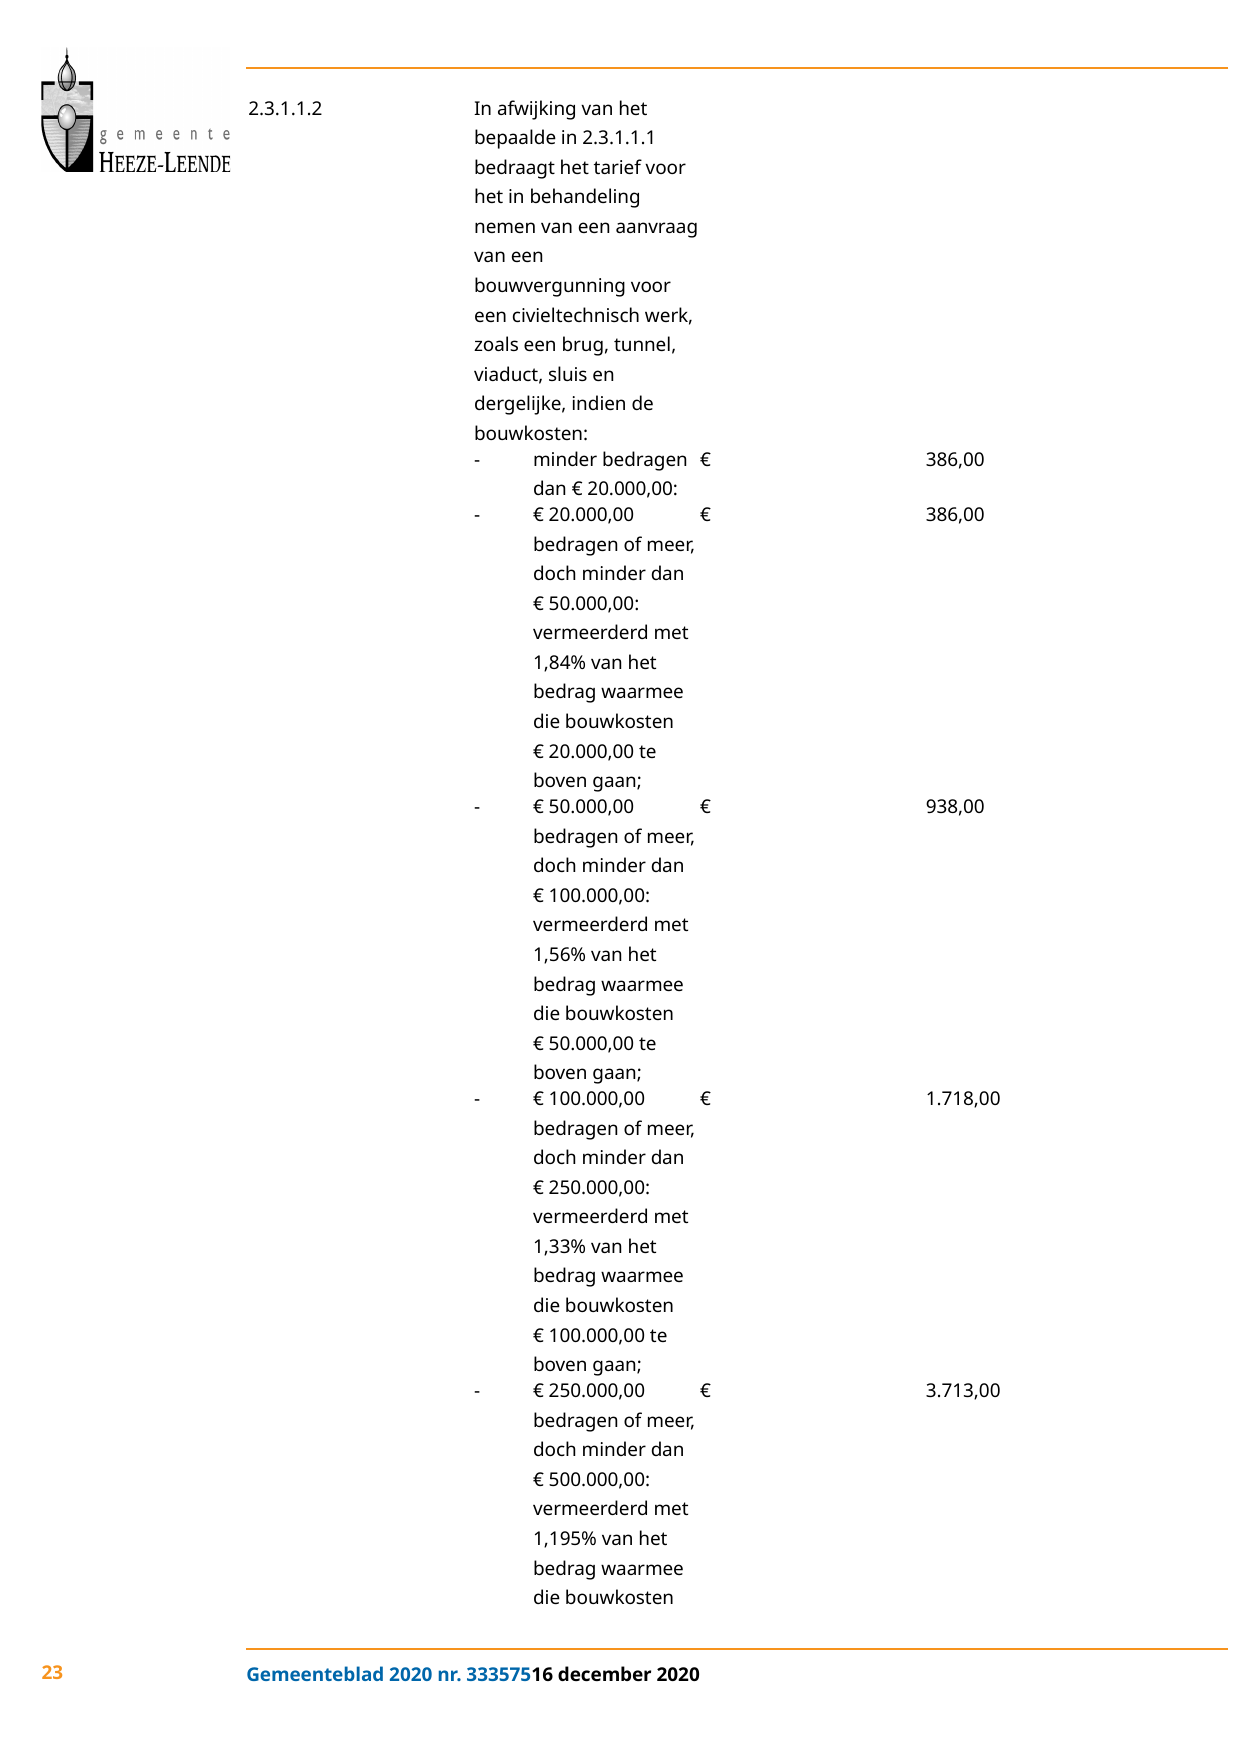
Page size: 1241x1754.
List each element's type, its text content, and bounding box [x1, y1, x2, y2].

table_cell [926, 95, 1152, 446]
table_cell 938,00 [926, 793, 1152, 1085]
table_cell 2.3.1.1.2 [248, 95, 474, 1610]
table_cell 3.713,00 [926, 1377, 1152, 1610]
table_cell € [700, 1377, 926, 1610]
table_cell € [700, 501, 926, 793]
table_cell € 100.000,00 bedragen of meer, doch minder dan € 250.000,00: vermeerderd met 1,33% van het bedrag waarmee die bouwkosten € 100.000,00 te boven gaan; [474, 1085, 700, 1377]
table_cell 386,00 [926, 501, 1152, 793]
table_cell € [700, 446, 926, 501]
table_cell € [700, 1085, 926, 1377]
table_cell € 50.000,00 bedragen of meer, doch minder dan € 100.000,00: vermeerderd met 1,56% van het bedrag waarmee die bouwkosten € 50.000,00 te boven gaan; [474, 793, 700, 1085]
table_cell 1.718,00 [926, 1085, 1152, 1377]
table_cell € [700, 793, 926, 1085]
table_cell € 20.000,00 bedragen of meer, doch minder dan € 50.000,00: vermeerderd met 1,84% van het bedrag waarmee die bouwkosten € 20.000,00 te boven gaan; [474, 501, 700, 793]
picture [41, 47, 231, 172]
table_cell In afwijking van het bepaalde in 2.3.1.1.1 bedraagt het tarief voor het in behandeling nemen van een aanvraag van een bouwvergunning voor een civieltechnisch werk, zoals een brug, tunnel, viaduct, sluis en dergelijke, indien de bouwkosten: [474, 95, 700, 446]
table_cell € 250.000,00 bedragen of meer, doch minder dan € 500.000,00: vermeerderd met 1,195% van het bedrag waarmee die bouwkosten [474, 1377, 700, 1610]
table_cell minder bedragen dan € 20.000,00: [474, 446, 700, 501]
table_cell 386,00 [926, 446, 1152, 501]
table_cell [700, 95, 926, 446]
